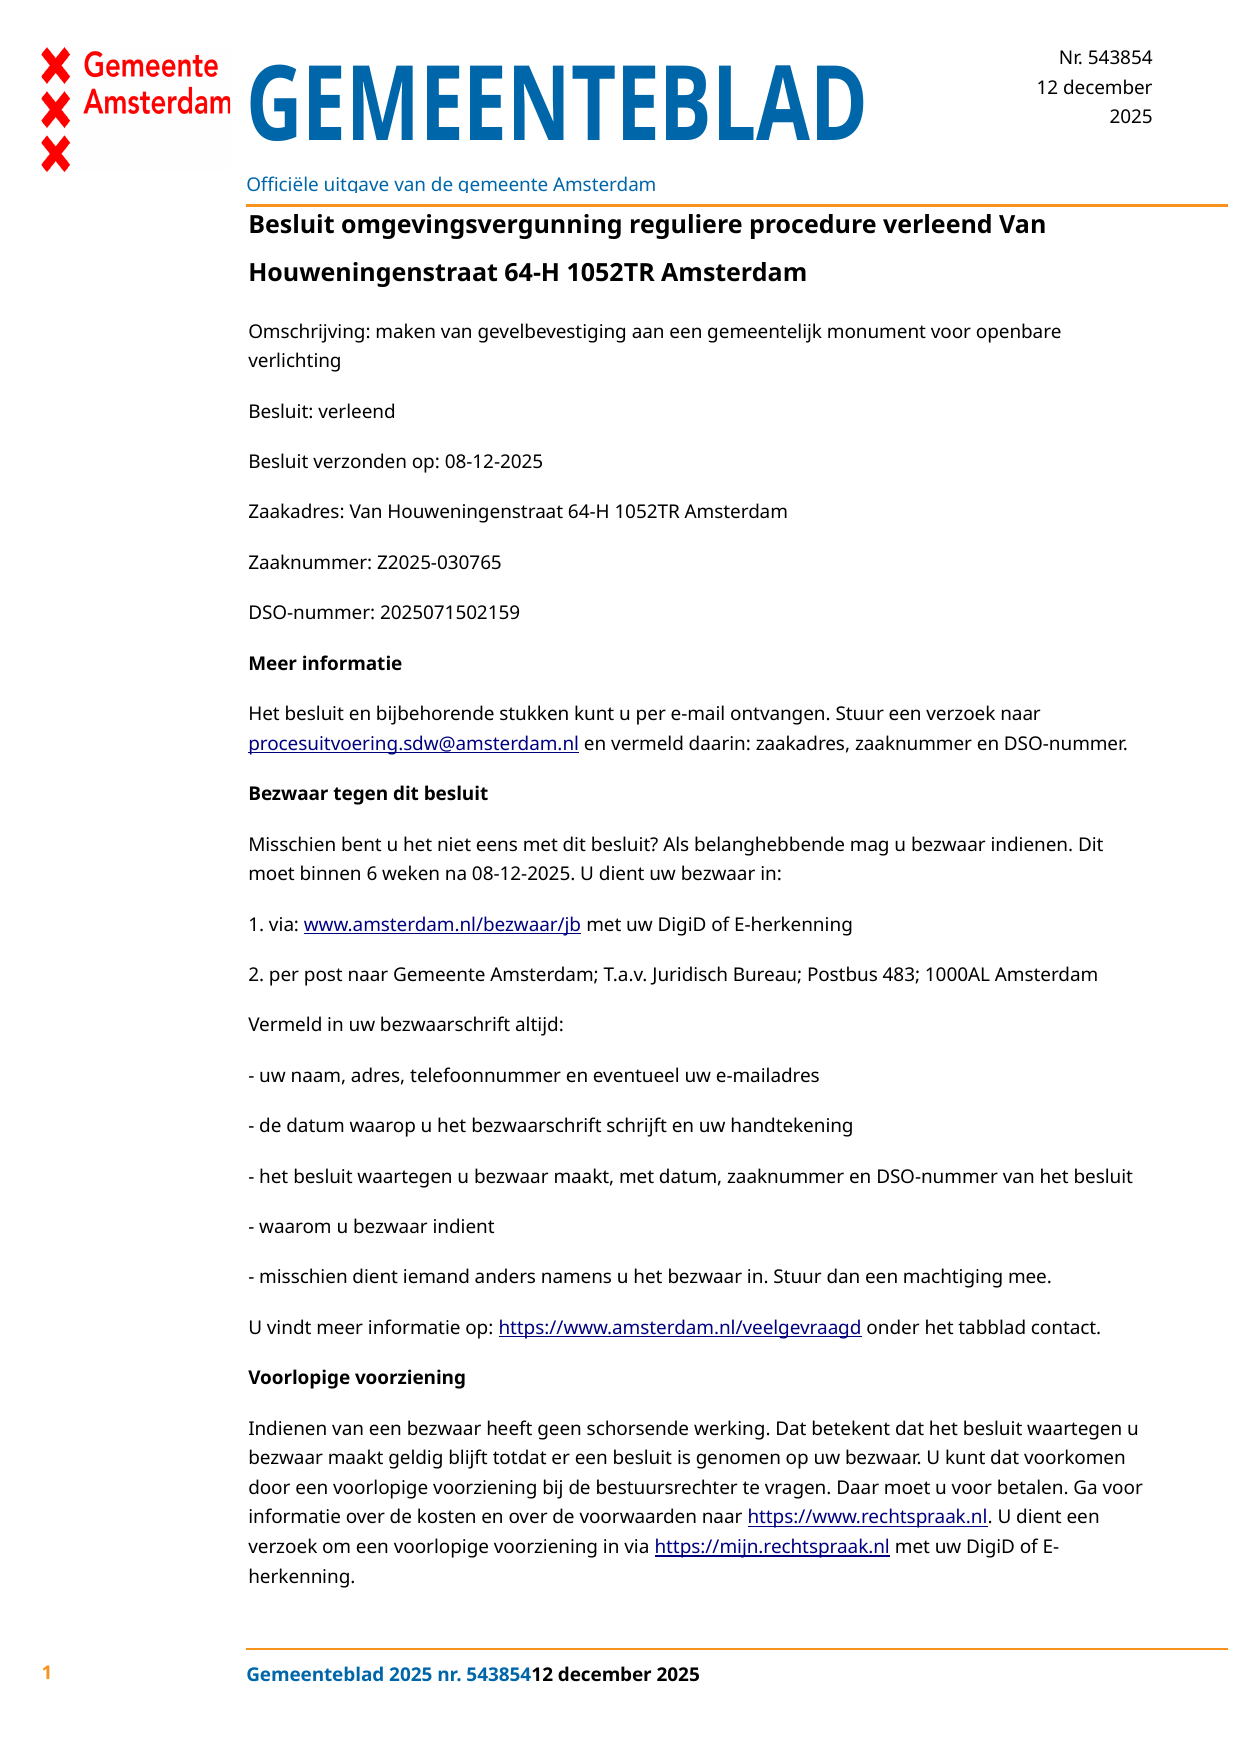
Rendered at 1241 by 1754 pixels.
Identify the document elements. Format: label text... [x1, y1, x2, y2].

text U vindt meer informatie op: https://www.amsterdam.nl/veelgevraagd onder het tabblad contact. [248, 1314, 1152, 1340]
text - de datum waarop u het bezwaarschrift schrijft en uw handtekening [248, 1112, 1152, 1138]
text Voorlopige voorziening [248, 1364, 1152, 1390]
text - het besluit waartegen u bezwaar maakt, met datum, zaaknummer en DSO-nummer van het besluit [248, 1163, 1152, 1189]
text Misschien bent u het niet eens met dit besluit? Als belanghebbende mag u bezwaar indienen. Dit moet binnen 6 weken na 08-12-2025. U dient uw bezwaar in: [248, 831, 1152, 886]
text - uw naam, adres, telefoonnummer en eventueel uw e-mailadres [248, 1062, 1152, 1088]
text - waarom u bezwaar indient [248, 1213, 1152, 1239]
text - misschien dient iemand anders namens u het bezwaar in. Stuur dan een machtiging mee. [248, 1264, 1152, 1289]
text 2. per post naar Gemeente Amsterdam; T.a.v. Juridisch Bureau; Postbus 483; 1000AL Amsterdam [248, 961, 1152, 987]
text DSO-nummer: 2025071502159 [248, 599, 1152, 625]
text Zaakadres: Van Houweningenstraat 64-H 1052TR Amsterdam [248, 499, 1152, 524]
text Het besluit en bijbehorende stukken kunt u per e-mail ontvangen. Stuur een verzoek naar procesuitvoering.sdw@amsterdam.nl en vermeld daarin: zaakadres, zaaknummer en DSO-nummer. [248, 700, 1152, 756]
text Besluit: verleend [248, 398, 1152, 424]
text Vermeld in uw bezwaarschrift altijd: [248, 1012, 1152, 1037]
text Meer informatie [248, 650, 1152, 676]
text Bezwaar tegen dit besluit [248, 780, 1152, 806]
text Besluit verzonden op: 08-12-2025 [248, 448, 1152, 474]
text 1. via: www.amsterdam.nl/bezwaar/jb met uw DigiD of E-herkenning [248, 911, 1152, 937]
text Besluit omgevingsvergunning reguliere procedure verleend Van Houweningenstraat 64-H 1052TR Amsterdam [248, 207, 1152, 288]
text Omschrijving: maken van gevelbevestiging aan een gemeentelijk monument voor openbare verlichting [248, 318, 1152, 373]
picture [41, 47, 231, 172]
text Zaaknummer: Z2025-030765 [248, 549, 1152, 575]
text Indienen van een bezwaar heeft geen schorsende werking. Dat betekent dat het besluit waartegen u bezwaar maakt geldig blijft totdat er een besluit is genomen op uw bezwaar. U kunt dat voorkomen door een voorlopige voorziening bij de bestuursrechter te vragen. Daar moet u voor betalen. Ga voor informatie over de kosten en over de voorwaarden naar https://www.rechtspraak.nl. U dient een verzoek om een voorlopige voorziening in via https://mijn.rechtspraak.nl met uw DigiD of E-herkenning. [248, 1415, 1152, 1589]
